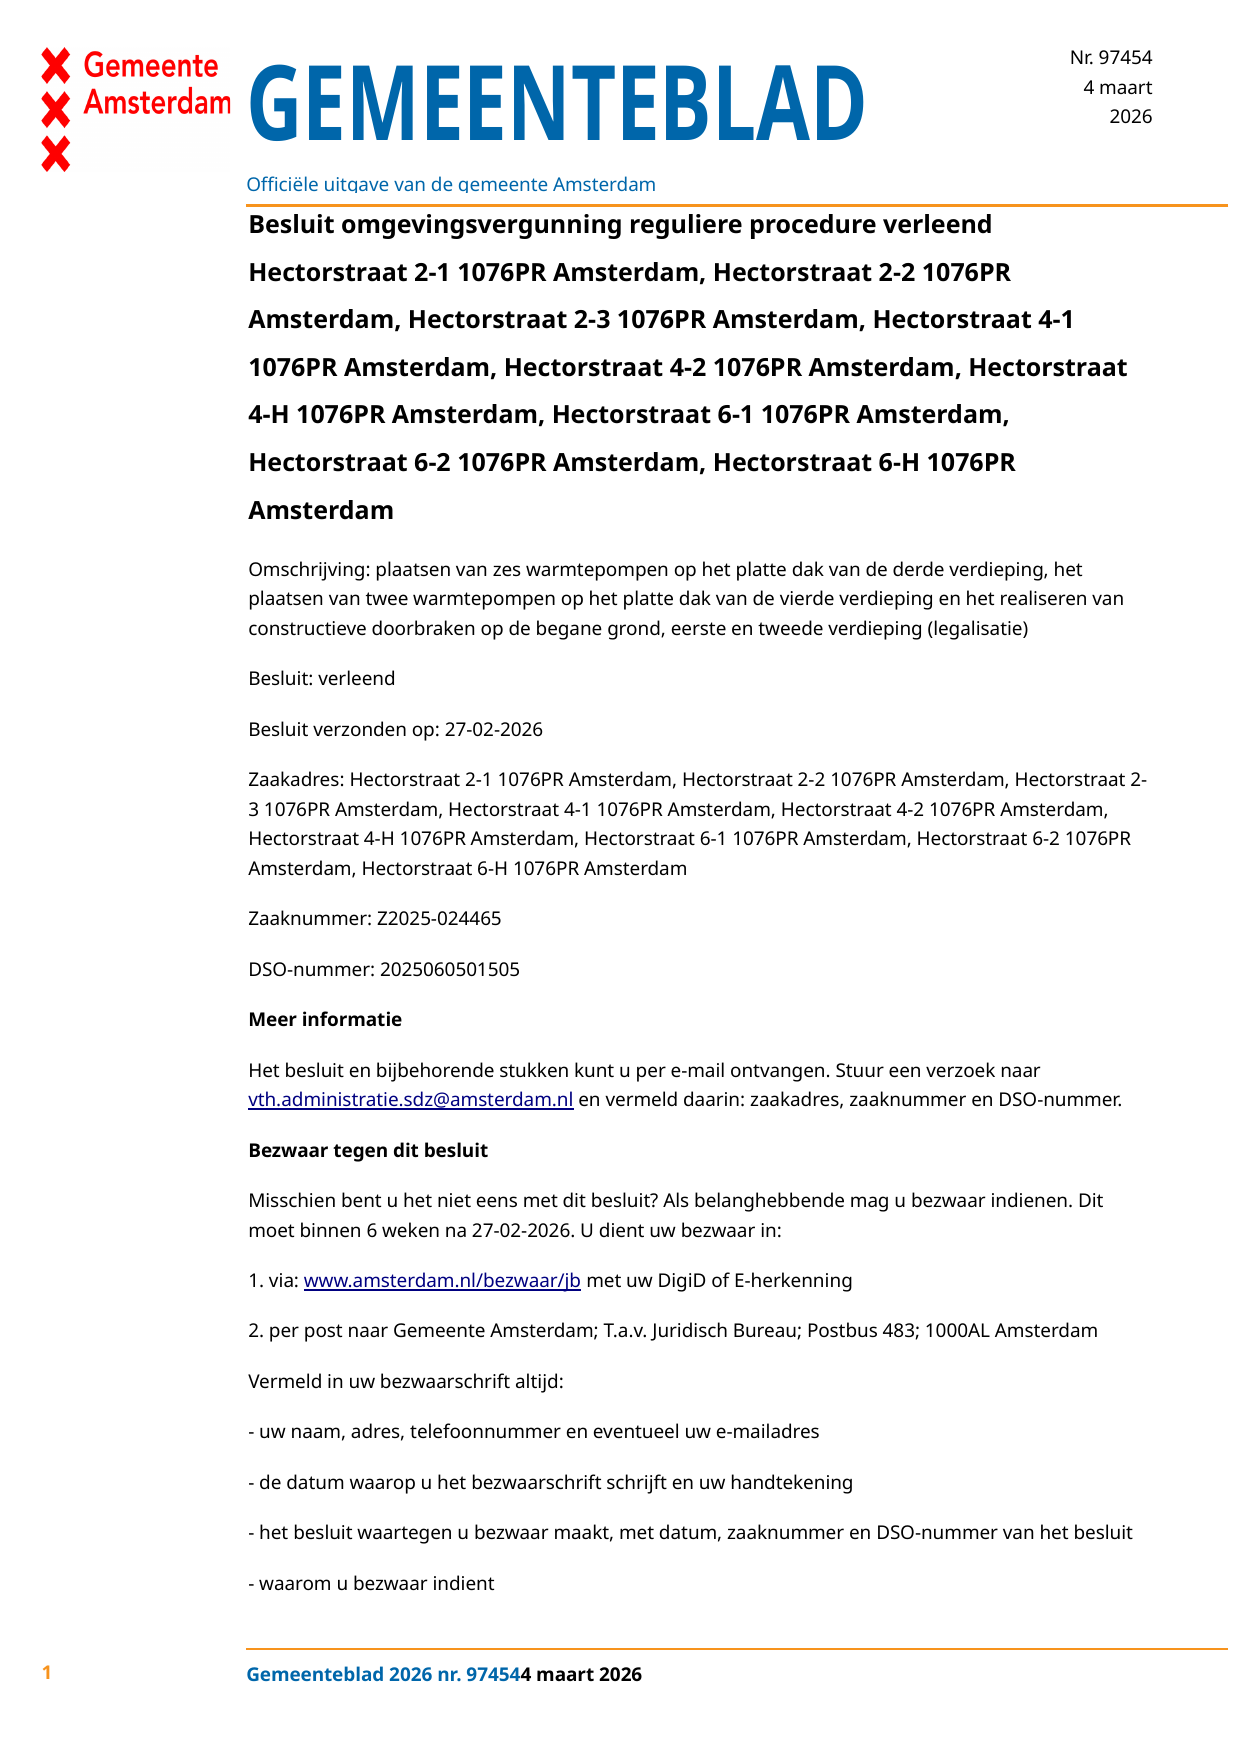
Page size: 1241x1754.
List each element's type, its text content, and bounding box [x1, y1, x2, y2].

text Meer informatie [248, 1006, 1152, 1032]
text Bezwaar tegen dit besluit [248, 1137, 1152, 1162]
text - waarom u bezwaar indient [248, 1570, 1152, 1595]
text Besluit omgevingsvergunning reguliere procedure verleend Hectorstraat 2-1 1076PR Amsterdam, Hectorstraat 2-2 1076PR Amsterdam, Hectorstraat 2-3 1076PR Amsterdam, Hectorstraat 4-1 1076PR Amsterdam, Hectorstraat 4-2 1076PR Amsterdam, Hectorstraat 4-H 1076PR Amsterdam, Hectorstraat 6-1 1076PR Amsterdam, Hectorstraat 6-2 1076PR Amsterdam, Hectorstraat 6-H 1076PR Amsterdam [248, 207, 1152, 526]
text Zaaknummer: Z2025-024465 [248, 906, 1152, 931]
text 1. via: www.amsterdam.nl/bezwaar/jb met uw DigiD of E-herkenning [248, 1267, 1152, 1293]
text 2. per post naar Gemeente Amsterdam; T.a.v. Juridisch Bureau; Postbus 483; 1000AL Amsterdam [248, 1318, 1152, 1343]
text Het besluit en bijbehorende stukken kunt u per e-mail ontvangen. Stuur een verzoek naar vth.administratie.sdz@amsterdam.nl en vermeld daarin: zaakadres, zaaknummer en DSO-nummer. [248, 1057, 1152, 1112]
picture [41, 47, 231, 172]
text Misschien bent u het niet eens met dit besluit? Als belanghebbende mag u bezwaar indienen. Dit moet binnen 6 weken na 27-02-2026. U dient uw bezwaar in: [248, 1187, 1152, 1242]
text Zaakadres: Hectorstraat 2-1 1076PR Amsterdam, Hectorstraat 2-2 1076PR Amsterdam, Hectorstraat 2-3 1076PR Amsterdam, Hectorstraat 4-1 1076PR Amsterdam, Hectorstraat 4-2 1076PR Amsterdam, Hectorstraat 4-H 1076PR Amsterdam, Hectorstraat 6-1 1076PR Amsterdam, Hectorstraat 6-2 1076PR Amsterdam, Hectorstraat 6-H 1076PR Amsterdam [248, 766, 1152, 881]
text Vermeld in uw bezwaarschrift altijd: [248, 1368, 1152, 1394]
text DSO-nummer: 2025060501505 [248, 956, 1152, 982]
text Besluit verzonden op: 27-02-2026 [248, 716, 1152, 742]
text - uw naam, adres, telefoonnummer en eventueel uw e-mailadres [248, 1418, 1152, 1444]
text Besluit: verleend [248, 666, 1152, 691]
text Omschrijving: plaatsen van zes warmtepompen op het platte dak van de derde verdieping, het plaatsen van twee warmtepompen op het platte dak van de vierde verdieping en het realiseren van constructieve doorbraken op de begane grond, eerste en tweede verdieping (legalisatie) [248, 556, 1152, 641]
text - de datum waarop u het bezwaarschrift schrijft en uw handtekening [248, 1469, 1152, 1494]
text - het besluit waartegen u bezwaar maakt, met datum, zaaknummer en DSO-nummer van het besluit [248, 1519, 1152, 1545]
